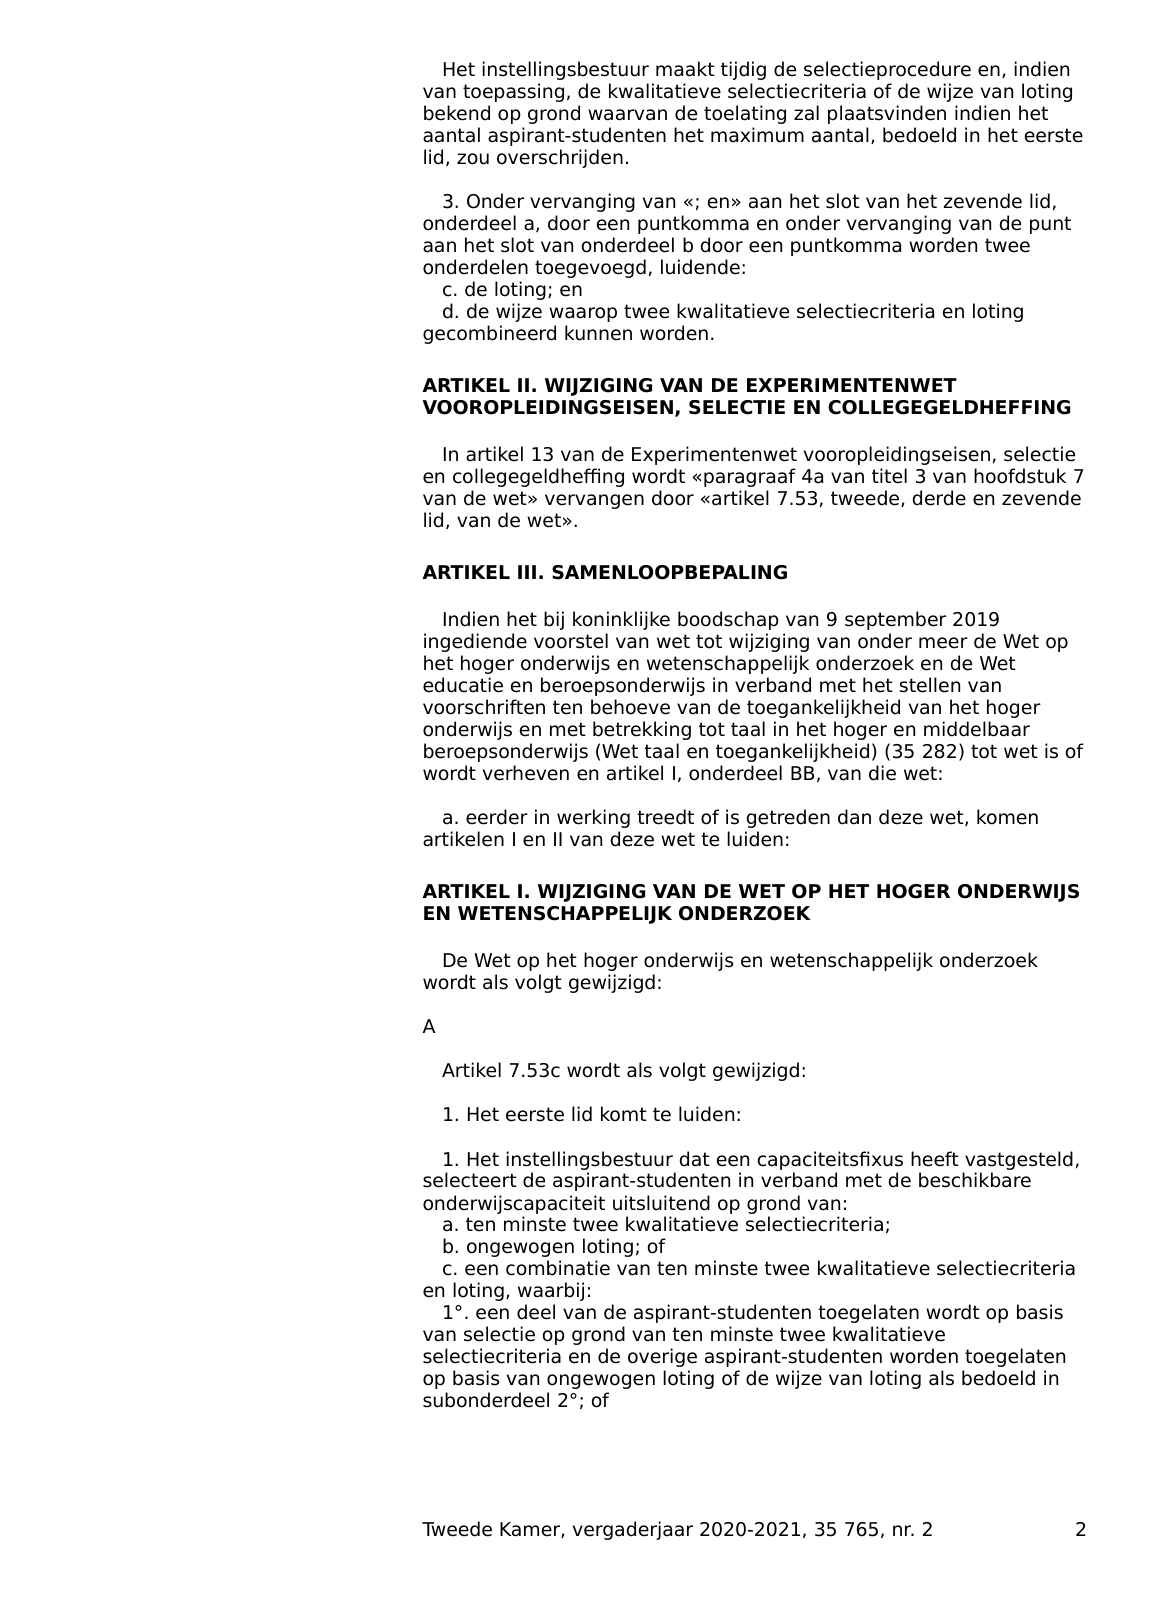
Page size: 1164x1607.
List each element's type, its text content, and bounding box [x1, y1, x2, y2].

text Indien het bij koninklijke boodschap van 9 september 2019 ingediende voorstel van wet tot wijziging van onder meer de Wet op het hoger onderwijs en wetenschappelijk onderzoek en de Wet educatie en beroepsonderwijs in verband met het stellen van voorschriften ten behoeve van de toegankelijkheid van het hoger onderwijs en met betrekking tot taal in het hoger en middelbaar beroepsonderwijs (Wet taal en toegankelijkheid) (35 282) tot wet is of wordt verheven en artikel I, onderdeel BB, van die wet: [422, 609, 1087, 785]
text d. de wijze waarop twee kwalitatieve selectiecriteria en loting gecombineerd kunnen worden. [422, 301, 1087, 345]
text b. ongewogen loting; of [422, 1236, 1087, 1258]
text 1°. een deel van de aspirant-studenten toegelaten wordt op basis van selectie op grond van ten minste twee kwalitatieve selectiecriteria en de overige aspirant-studenten worden toegelaten op basis van ongewogen loting of de wijze van loting als bedoeld in subonderdeel 2°; of [422, 1302, 1087, 1412]
text 1. Het eerste lid komt te luiden: [422, 1104, 1087, 1126]
subtitle ARTIKEL II. WIJZIGING VAN DE EXPERIMENTENWET VOOROPLEIDINGSEISEN, SELECTIE EN COLLEGEGELDHEFFING [422, 375, 1087, 419]
text De Wet op het hoger onderwijs en wetenschappelijk onderzoek wordt als volgt gewijzigd: [422, 950, 1087, 994]
text 1. Het instellingsbestuur dat een capaciteitsfixus heeft vastgesteld, selecteert de aspirant-studenten in verband met de beschikbare onderwijscapaciteit uitsluitend op grond van: [422, 1148, 1087, 1214]
text 3. Onder vervanging van «; en» aan het slot van het zevende lid, onderdeel a, door een puntkomma en onder vervanging van de punt aan het slot van onderdeel b door een puntkomma worden twee onderdelen toegevoegd, luidende: [422, 191, 1087, 279]
text c. een combinatie van ten minste twee kwalitatieve selectiecriteria en loting, waarbij: [422, 1258, 1087, 1302]
text c. de loting; en [422, 279, 1087, 301]
subtitle ARTIKEL I. WIJZIGING VAN DE WET OP HET HOGER ONDERWIJS EN WETENSCHAPPELIJK ONDERZOEK [422, 881, 1087, 925]
text A [422, 1016, 1087, 1038]
text Artikel 7.53c wordt als volgt gewijzigd: [422, 1060, 1087, 1082]
subtitle ARTIKEL III. SAMENLOOPBEPALING [422, 562, 1087, 584]
text a. ten minste twee kwalitatieve selectiecriteria; [422, 1214, 1087, 1236]
text Het instellingsbestuur maakt tijdig de selectieprocedure en, indien van toepassing, de kwalitatieve selectiecriteria of de wijze van loting bekend op grond waarvan de toelating zal plaatsvinden indien het aantal aspirant-studenten het maximum aantal, bedoeld in het eerste lid, zou overschrijden. [422, 59, 1087, 169]
text a. eerder in werking treedt of is getreden dan deze wet, komen artikelen I en II van deze wet te luiden: [422, 807, 1087, 851]
text In artikel 13 van de Experimentenwet vooropleidingseisen, selectie en collegegeldheffing wordt «paragraaf 4a van titel 3 van hoofdstuk 7 van de wet» vervangen door «artikel 7.53, tweede, derde en zevende lid, van de wet». [422, 444, 1087, 532]
